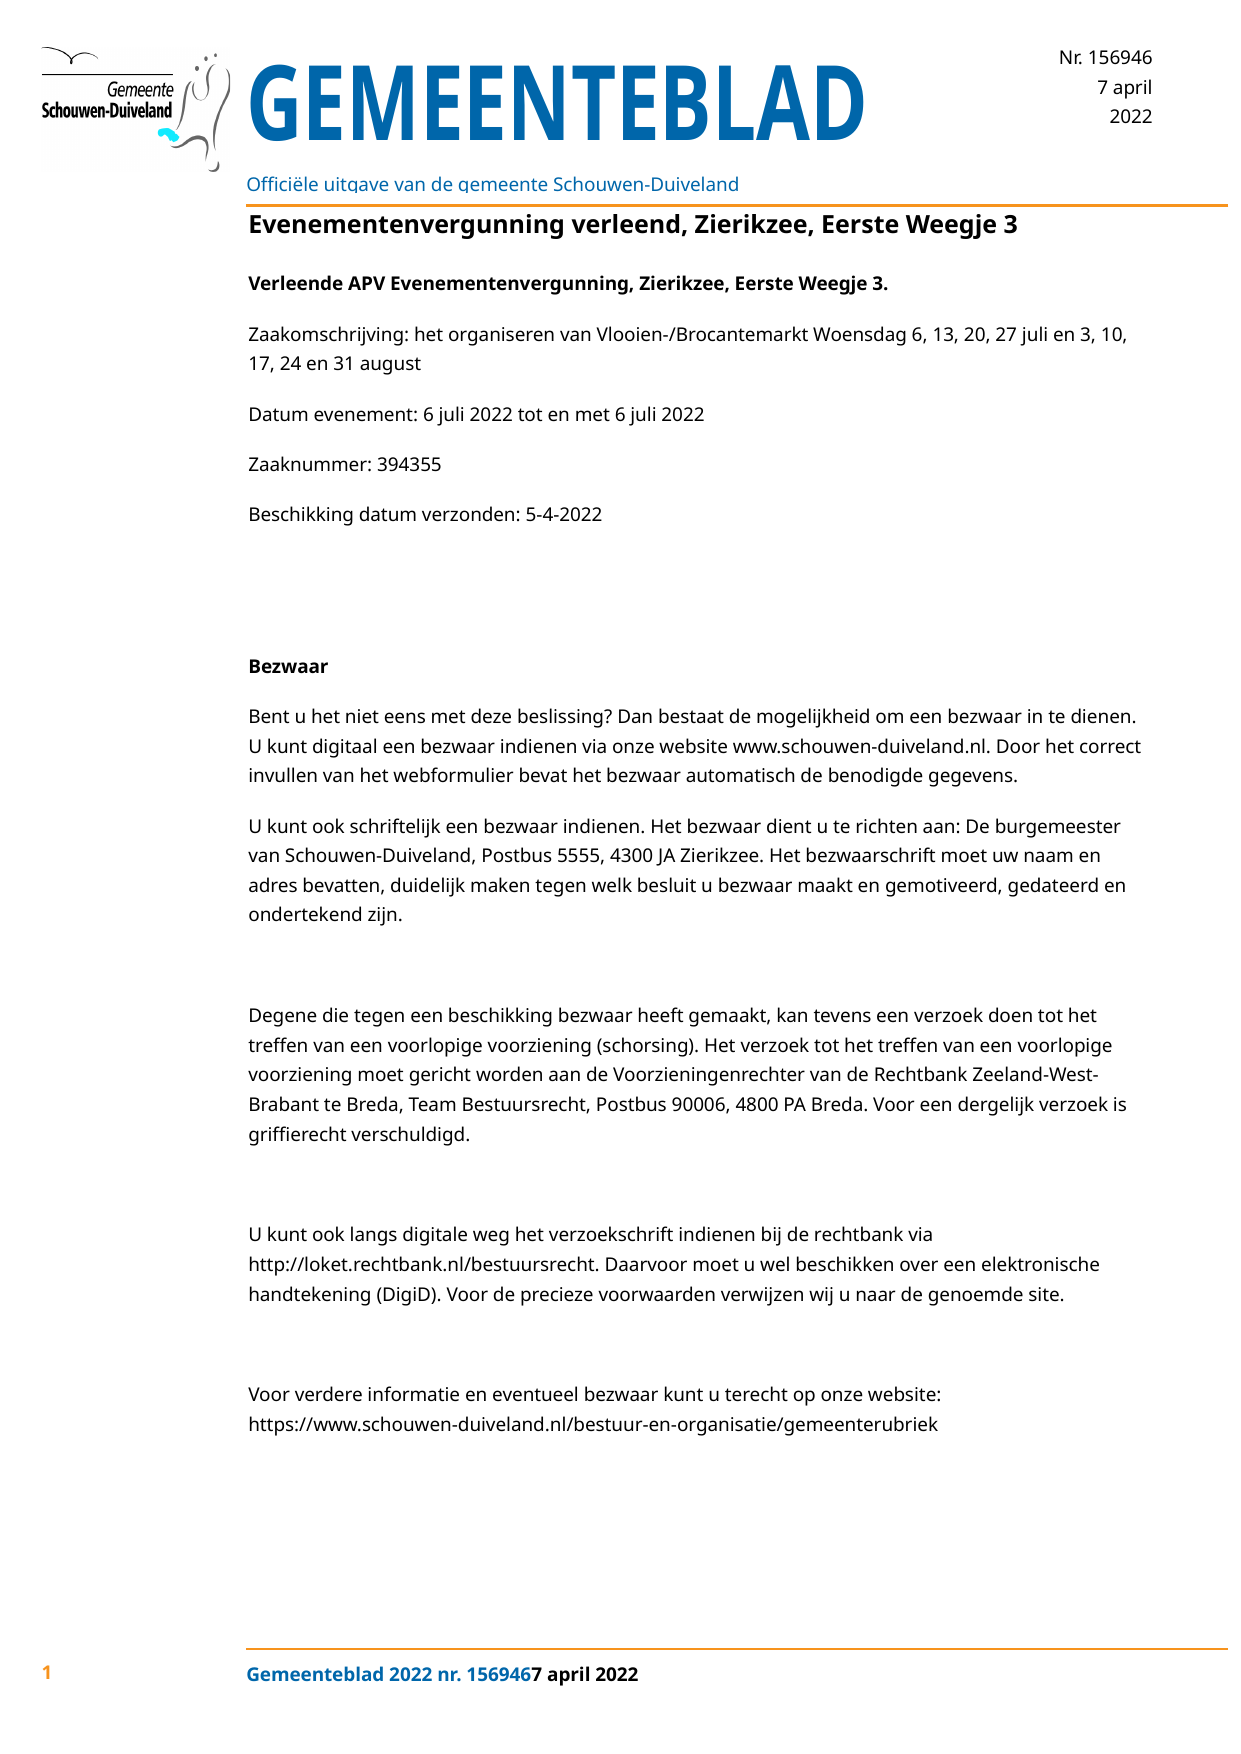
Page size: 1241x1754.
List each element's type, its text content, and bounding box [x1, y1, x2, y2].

text Beschikking datum verzonden: 5-4-2022 [248, 502, 1152, 527]
text Evenementenvergunning verleend, Zierikzee, Eerste Weegje 3 [248, 207, 1152, 241]
text Degene die tegen een beschikking bezwaar heeft gemaakt, kan tevens een verzoek doen tot het treffen van een voorlopige voorziening (schorsing). Het verzoek tot het treffen van een voorlopige voorziening moet gericht worden aan de Voorzieningenrechter van de Rechtbank Zeeland-West-Brabant te Breda, Team Bestuursrecht, Postbus 90006, 4800 PA Breda. Voor een dergelijk verzoek is griffierecht verschuldigd. [248, 1002, 1152, 1146]
text Bent u het niet eens met deze beslissing? Dan bestaat de mogelijkheid om een bezwaar in te dienen. U kunt digitaal een bezwaar indienen via onze website www.schouwen-duiveland.nl. Door het correct invullen van het webformulier bevat het bezwaar automatisch de benodigde gegevens. [248, 703, 1152, 788]
text Bezwaar [248, 653, 1152, 678]
text Zaaknummer: 394355 [248, 451, 1152, 477]
picture [41, 47, 231, 172]
text U kunt ook langs digitale weg het verzoekschrift indienen bij de rechtbank via http://loket.rechtbank.nl/bestuursrecht. Daarvoor moet u wel beschikken over een elektronische handtekening (DigiD). Voor de precieze voorwaarden verwijzen wij u naar de genoemde site. [248, 1222, 1152, 1306]
text Verleende APV Evenementenvergunning, Zierikzee, Eerste Weegje 3. [248, 270, 1152, 296]
text Zaakomschrijving: het organiseren van Vlooien-/Brocantemarkt Woensdag 6, 13, 20, 27 juli en 3, 10, 17, 24 en 31 august [248, 321, 1152, 376]
text U kunt ook schriftelijk een bezwaar indienen. Het bezwaar dient u te richten aan: De burgemeester van Schouwen-Duiveland, Postbus 5555, 4300 JA Zierikzee. Het bezwaarschrift moet uw naam en adres bevatten, duidelijk maken tegen welk besluit u bezwaar maakt en gemotiveerd, gedateerd en ondertekend zijn. [248, 813, 1152, 927]
text Datum evenement: 6 juli 2022 tot en met 6 juli 2022 [248, 401, 1152, 426]
text Voor verdere informatie en eventueel bezwaar kunt u terecht op onze website: https://www.schouwen-duiveland.nl/bestuur-en-organisatie/gemeenterubriek [248, 1382, 1152, 1437]
